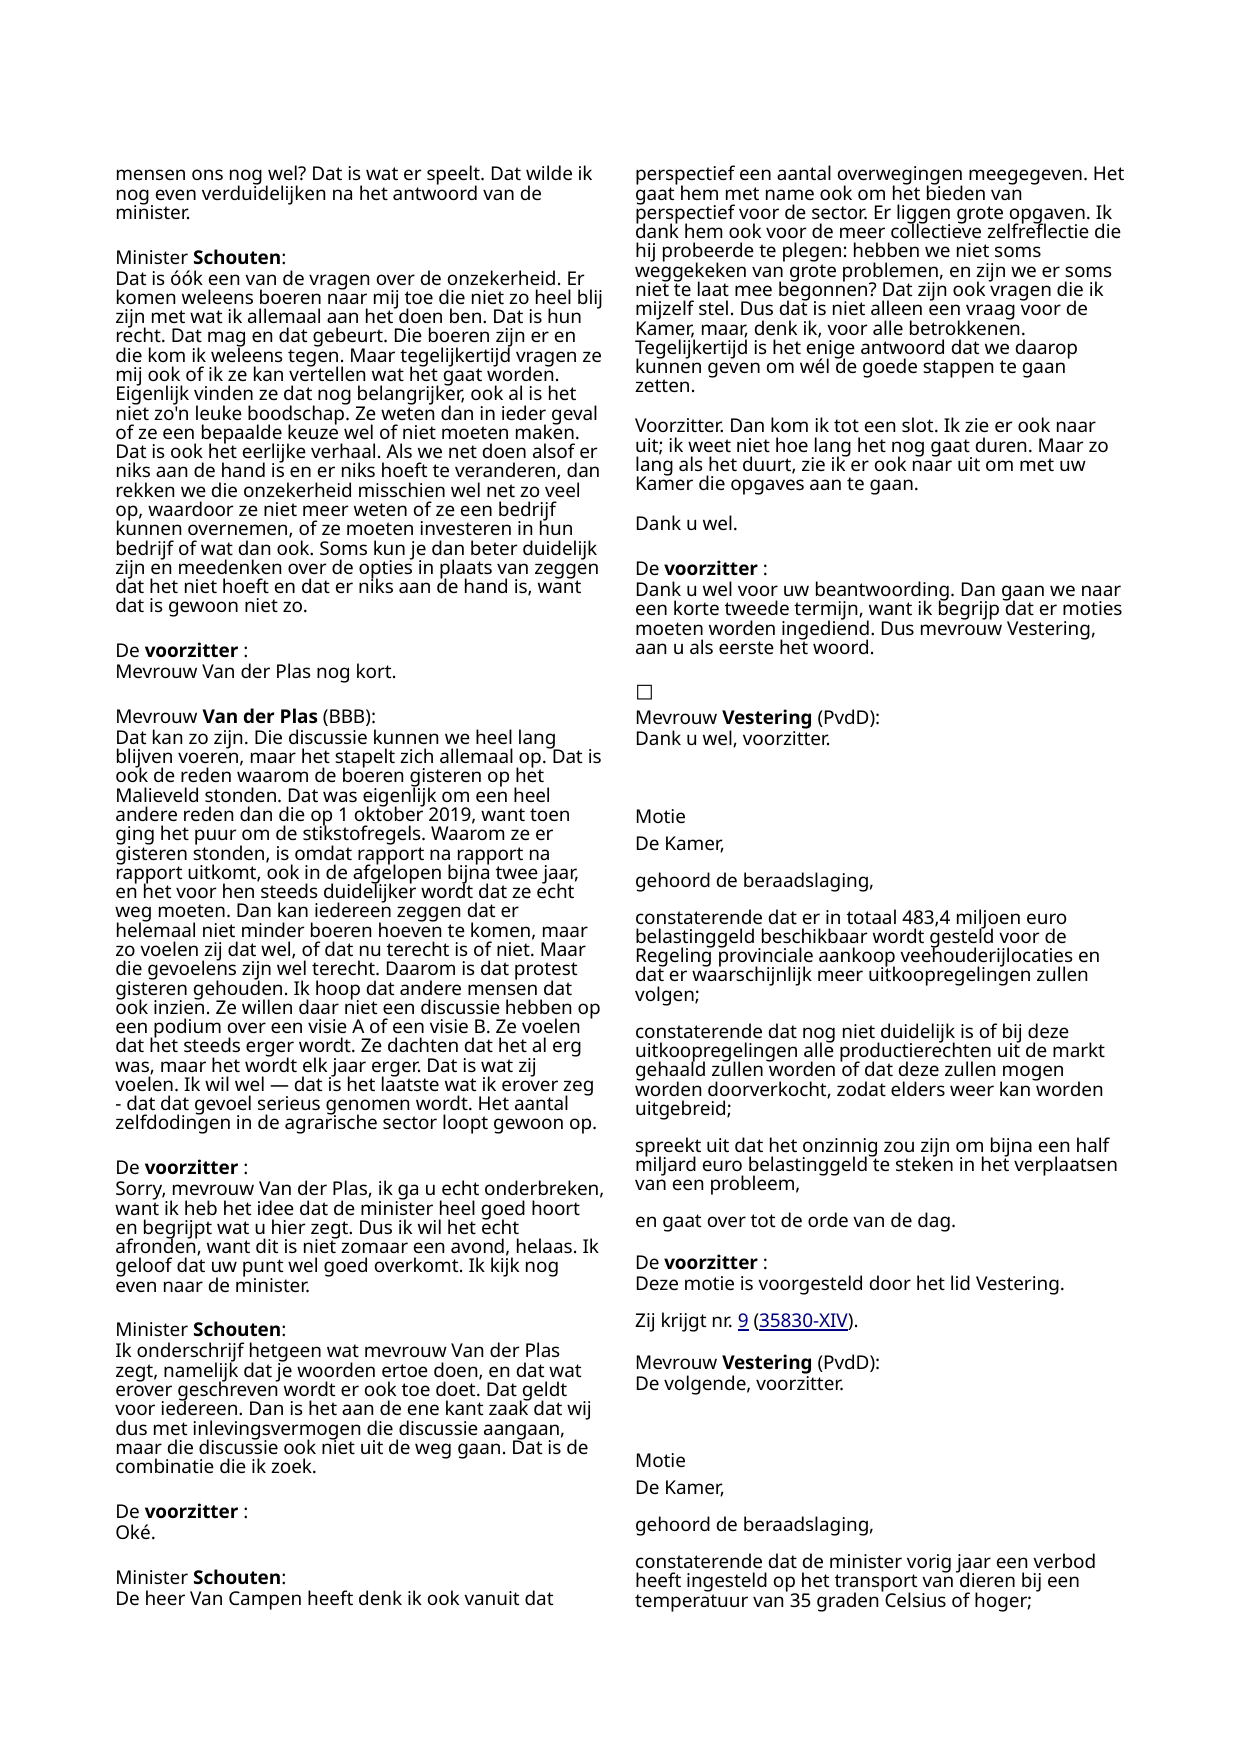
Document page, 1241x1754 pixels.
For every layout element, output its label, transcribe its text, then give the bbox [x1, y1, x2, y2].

text Mevrouw Van der Plas nog kort. [115, 663, 605, 682]
text Mevrouw Vestering (PvdD): [635, 1349, 1125, 1375]
text Motie [635, 1447, 1125, 1473]
text De volgende, voorzitter. [635, 1375, 1125, 1394]
text De Kamer, [635, 1479, 1125, 1498]
text perspectief een aantal overwegingen meegegeven. Het gaat hem met name ook om het bieden van perspectief voor de sector. Er liggen grote opgaven. Ik dank hem ook voor de meer collectieve zelfreflectie die hij probeerde te plegen: hebben we niet soms weggekeken van grote problemen, en zijn we er soms niet te laat mee begonnen? Dat zijn ook vragen die ik mijzelf stel. Dus dat is niet alleen een vraag voor de Kamer, maar, denk ik, voor alle betrokkenen. Tegelijkertijd is het enige antwoord dat we daarop kunnen geven om wél de goede stappen te gaan zetten. [635, 165, 1125, 397]
text Dank u wel, voorzitter. [635, 730, 1125, 749]
text De voorzitter : [635, 1249, 1125, 1275]
text mensen ons nog wel? Dat is wat er speelt. Dat wilde ik nog even verduidelijken na het antwoord van de minister. [115, 165, 605, 223]
text en gaat over tot de orde van de dag. [635, 1212, 1125, 1232]
text Dank u wel. [635, 515, 1125, 534]
text Motie [635, 803, 1125, 829]
text Mevrouw Van der Plas (BBB): [115, 703, 605, 729]
text ⬜ [635, 679, 1125, 704]
text Minister Schouten: [115, 244, 605, 270]
text Dank u wel voor uw beantwoording. Dan gaan we naar een korte tweede termijn, want ik begrijp dat er moties moeten worden ingediend. Dus mevrouw Vestering, aan u als eerste het woord. [635, 581, 1125, 658]
text Sorry, mevrouw Van der Plas, ik ga u echt onderbreken, want ik heb het idee dat de minister heel goed hoort en begrijpt wat u hier zegt. Dus ik wil het echt afronden, want dit is niet zomaar een avond, helaas. Ik geloof dat uw punt wel goed overkomt. Ik kijk nog even naar de minister. [115, 1180, 605, 1296]
text Oké. [115, 1524, 605, 1543]
text Mevrouw Vestering (PvdD): [635, 704, 1125, 730]
text constaterende dat er in totaal 483,4 miljoen euro belastinggeld beschikbaar wordt gesteld voor de Regeling provinciale aankoop veehouderijlocaties en dat er waarschijnlijk meer uitkoopregelingen zullen volgen; [635, 909, 1125, 1005]
text Zij krijgt nr. 9 (35830-XIV). [635, 1312, 1125, 1331]
text De Kamer, [635, 835, 1125, 854]
text Dat is óók een van de vragen over de onzekerheid. Er komen weleens boeren naar mij toe die niet zo heel blij zijn met wat ik allemaal aan het doen ben. Dat is hun recht. Dat mag en dat gebeurt. Die boeren zijn er en die kom ik weleens tegen. Maar tegelijkertijd vragen ze mij ook of ik ze kan vertellen wat het gaat worden. Eigenlijk vinden ze dat nog belangrijker, ook al is het niet zo'n leuke boodschap. Ze weten dan in ieder geval of ze een bepaalde keuze wel of niet moeten maken. Dat is ook het eerlijke verhaal. Als we net doen alsof er niks aan de hand is en er niks hoeft te veranderen, dan rekken we die onzekerheid misschien wel net zo veel op, waardoor ze niet meer weten of ze een bedrijf kunnen overnemen, of ze moeten investeren in hun bedrijf of wat dan ook. Soms kun je dan beter duidelijk zijn en meedenken over de opties in plaats van zeggen dat het niet hoeft en dat er niks aan de hand is, want dat is gewoon niet zo. [115, 270, 605, 617]
text De heer Van Campen heeft denk ik ook vanuit dat [115, 1590, 605, 1609]
text Minister Schouten: [115, 1317, 605, 1342]
text Voorzitter. Dan kom ik tot een slot. Ik zie er ook naar uit; ik weet niet hoe lang het nog gaat duren. Maar zo lang als het duurt, zie ik er ook naar uit om met uw Kamer die opgaves aan te gaan. [635, 417, 1125, 494]
text gehoord de beraadslaging, [635, 1516, 1125, 1535]
text Minister Schouten: [115, 1564, 605, 1590]
text Ik onderschrijf hetgeen wat mevrouw Van der Plas zegt, namelijk dat je woorden ertoe doen, en dat wat erover geschreven wordt er ook toe doet. Dat geldt voor iedereen. Dan is het aan de ene kant zaak dat wij dus met inlevingsvermogen die discussie aangaan, maar die discussie ook niet uit de weg gaan. Dat is de combinatie die ik zoek. [115, 1342, 605, 1477]
text spreekt uit dat het onzinnig zou zijn om bijna een half miljard euro belastinggeld te steken in het verplaatsen van een probleem, [635, 1137, 1125, 1194]
text De voorzitter : [115, 1498, 605, 1524]
text gehoord de beraadslaging, [635, 872, 1125, 891]
text constaterende dat de minister vorig jaar een verbod heeft ingesteld op het transport van dieren bij een temperatuur van 35 graden Celsius of hoger; [635, 1553, 1125, 1611]
text De voorzitter : [115, 1154, 605, 1180]
text De voorzitter : [635, 555, 1125, 581]
text Deze motie is voorgesteld door het lid Vestering. [635, 1275, 1125, 1294]
text Dat kan zo zijn. Die discussie kunnen we heel lang blijven voeren, maar het stapelt zich allemaal op. Dat is ook de reden waarom de boeren gisteren op het Malieveld stonden. Dat was eigenlijk om een heel andere reden dan die op 1 oktober 2019, want toen ging het puur om de stikstofregels. Waarom ze er gisteren stonden, is omdat rapport na rapport na rapport uitkomt, ook in de afgelopen bijna twee jaar, en het voor hen steeds duidelijker wordt dat ze echt weg moeten. Dan kan iedereen zeggen dat er helemaal niet minder boeren hoeven te komen, maar zo voelen zij dat wel, of dat nu terecht is of niet. Maar die gevoelens zijn wel terecht. Daarom is dat protest gisteren gehouden. Ik hoop dat andere mensen dat ook inzien. Ze willen daar niet een discussie hebben op een podium over een visie A of een visie B. Ze voelen dat het steeds erger wordt. Ze dachten dat het al erg was, maar het wordt elk jaar erger. Dat is wat zij voelen. Ik wil wel — dat is het laatste wat ik erover zeg - dat dat gevoel serieus genomen wordt. Het aantal zelfdodingen in de agrarische sector loopt gewoon op. [115, 729, 605, 1134]
text De voorzitter : [115, 637, 605, 663]
text constaterende dat nog niet duidelijk is of bij deze uitkoopregelingen alle productierechten uit de markt gehaald zullen worden of dat deze zullen mogen worden doorverkocht, zodat elders weer kan worden uitgebreid; [635, 1023, 1125, 1119]
